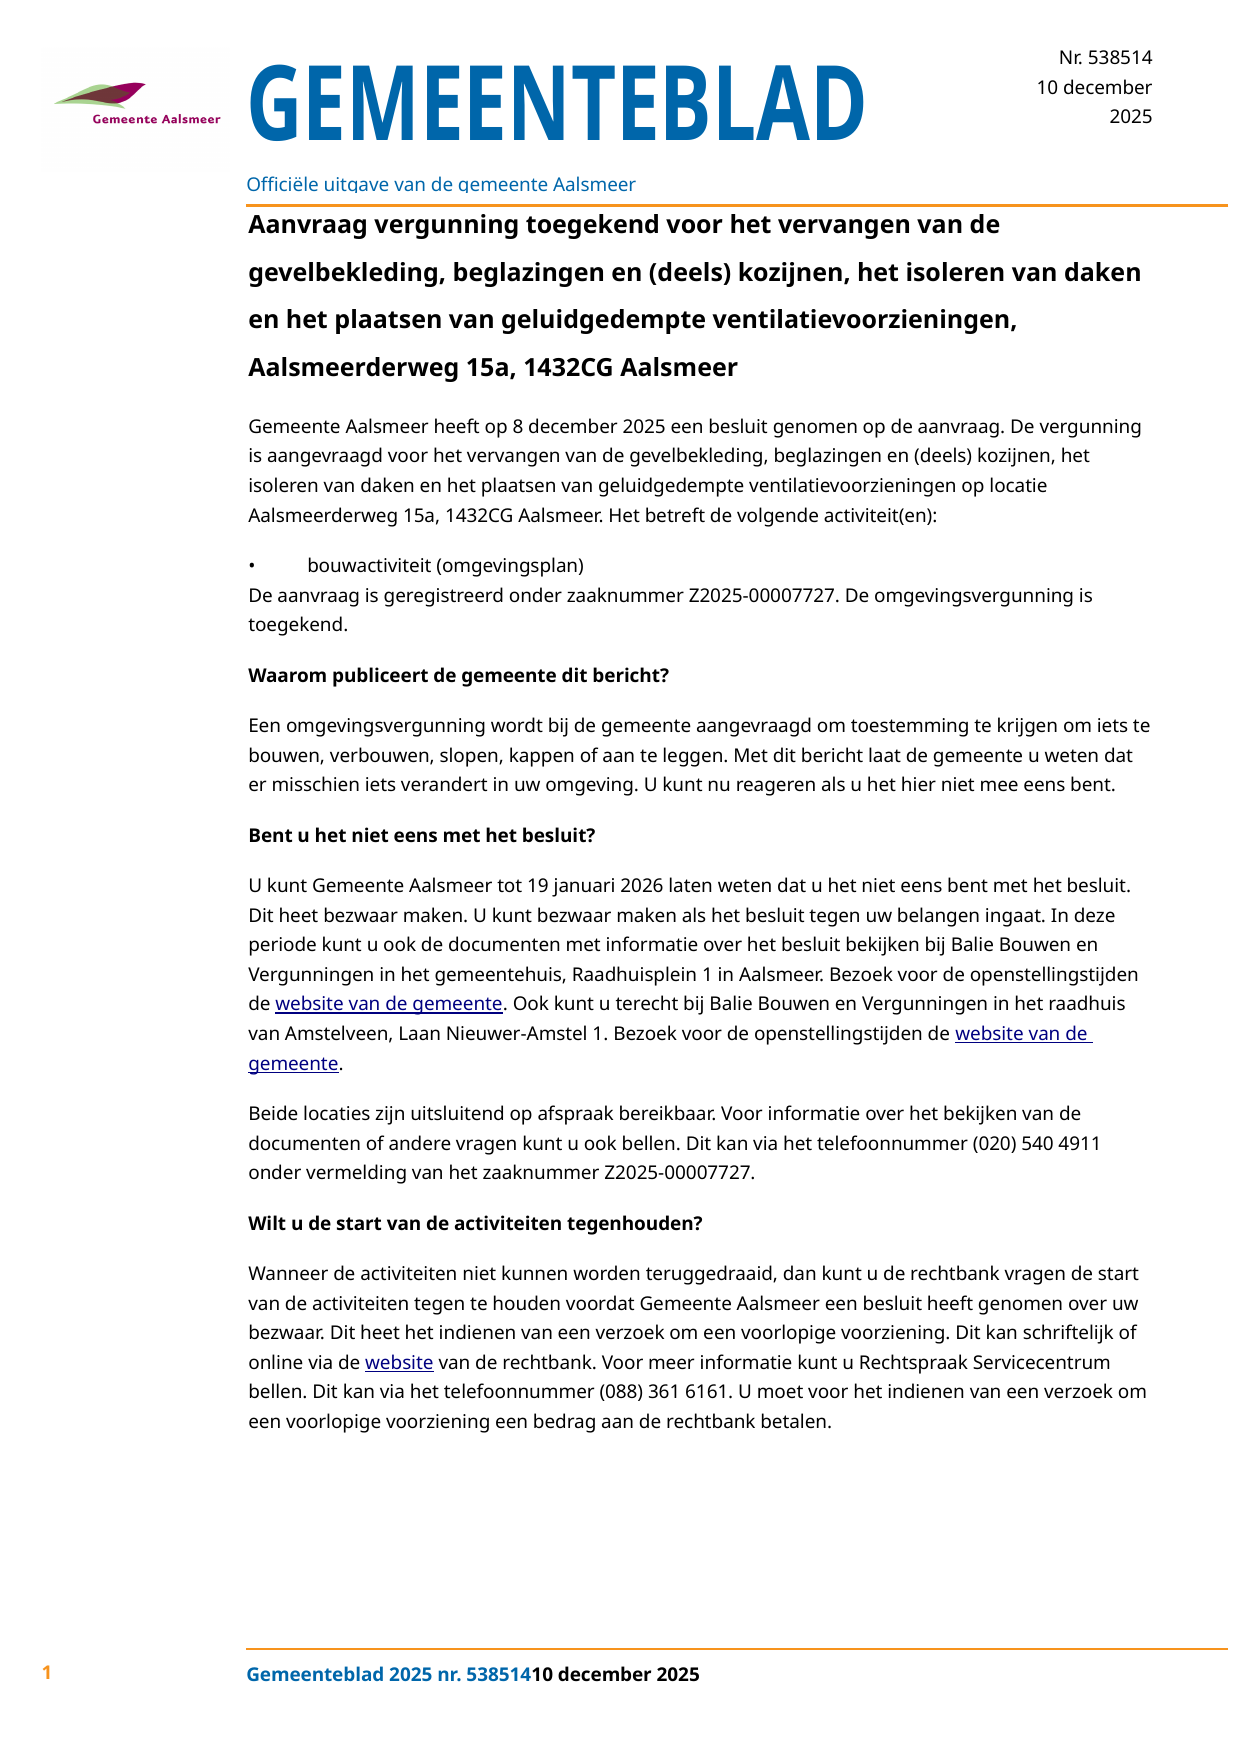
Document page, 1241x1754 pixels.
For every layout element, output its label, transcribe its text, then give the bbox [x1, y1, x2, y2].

text Wilt u de start van de activiteiten tegenhouden? [248, 1210, 1152, 1236]
picture [41, 47, 231, 172]
text Bent u het niet eens met het besluit? [248, 822, 1152, 848]
text De aanvraag is geregistreerd onder zaaknummer Z2025-00007727. De omgevingsvergunning is toegekend. [248, 582, 1152, 637]
text Beide locaties zijn uitsluitend op afspraak bereikbaar. Voor informatie over het bekijken van de documenten of andere vragen kunt u ook bellen. Dit kan via het telefoonnummer (020) 540 4911 onder vermelding van het zaaknummer Z2025-00007727. [248, 1100, 1152, 1185]
text Waarom publiceert de gemeente dit bericht? [248, 662, 1152, 688]
text U kunt Gemeente Aalsmeer tot 19 januari 2026 laten weten dat u het niet eens bent met het besluit. Dit heet bezwaar maken. U kunt bezwaar maken als het besluit tegen uw belangen ingaat. In deze periode kunt u ook de documenten met informatie over het besluit bekijken bij Balie Bouwen en Vergunningen in het gemeentehuis, Raadhuisplein 1 in Aalsmeer. Bezoek voor de openstellingstijden de website van de gemeente. Ook kunt u terecht bij Balie Bouwen en Vergunningen in het raadhuis van Amstelveen, Laan Nieuwer-Amstel 1. Bezoek voor de openstellingstijden de website van de gemeente. [248, 872, 1152, 1076]
text Een omgevingsvergunning wordt bij de gemeente aangevraagd om toestemming te krijgen om iets te bouwen, verbouwen, slopen, kappen of aan te leggen. Met dit bericht laat de gemeente u weten dat er misschien iets verandert in uw omgeving. U kunt nu reageren als u het hier niet mee eens bent. [248, 712, 1152, 797]
text Gemeente Aalsmeer heeft op 8 december 2025 een besluit genomen op de aanvraag. De vergunning is aangevraagd voor het vervangen van de gevelbekleding, beglazingen en (deels) kozijnen, het isoleren van daken en het plaatsen van geluidgedempte ventilatievoorzieningen op locatie Aalsmeerderweg 15a, 1432CG Aalsmeer. Het betreft de volgende activiteit(en): [248, 413, 1152, 528]
list bouwactiviteit (omgevingsplan) [248, 552, 1152, 578]
text Wanneer de activiteiten niet kunnen worden teruggedraaid, dan kunt u de rechtbank vragen de start van de activiteiten tegen te houden voordat Gemeente Aalsmeer een besluit heeft genomen over uw bezwaar. Dit heet het indienen van een verzoek om een voorlopige voorziening. Dit kan schriftelijk of online via de website van de rechtbank. Voor meer informatie kunt u Rechtspraak Servicecentrum bellen. Dit kan via het telefoonnummer (088) 361 6161. U moet voor het indienen van een verzoek om een voorlopige voorziening een bedrag aan de rechtbank betalen. [248, 1260, 1152, 1434]
text Aanvraag vergunning toegekend voor het vervangen van de gevelbekleding, beglazingen en (deels) kozijnen, het isoleren van daken en het plaatsen van geluidgedempte ventilatievoorzieningen, Aalsmeerderweg 15a, 1432CG Aalsmeer [248, 207, 1152, 384]
